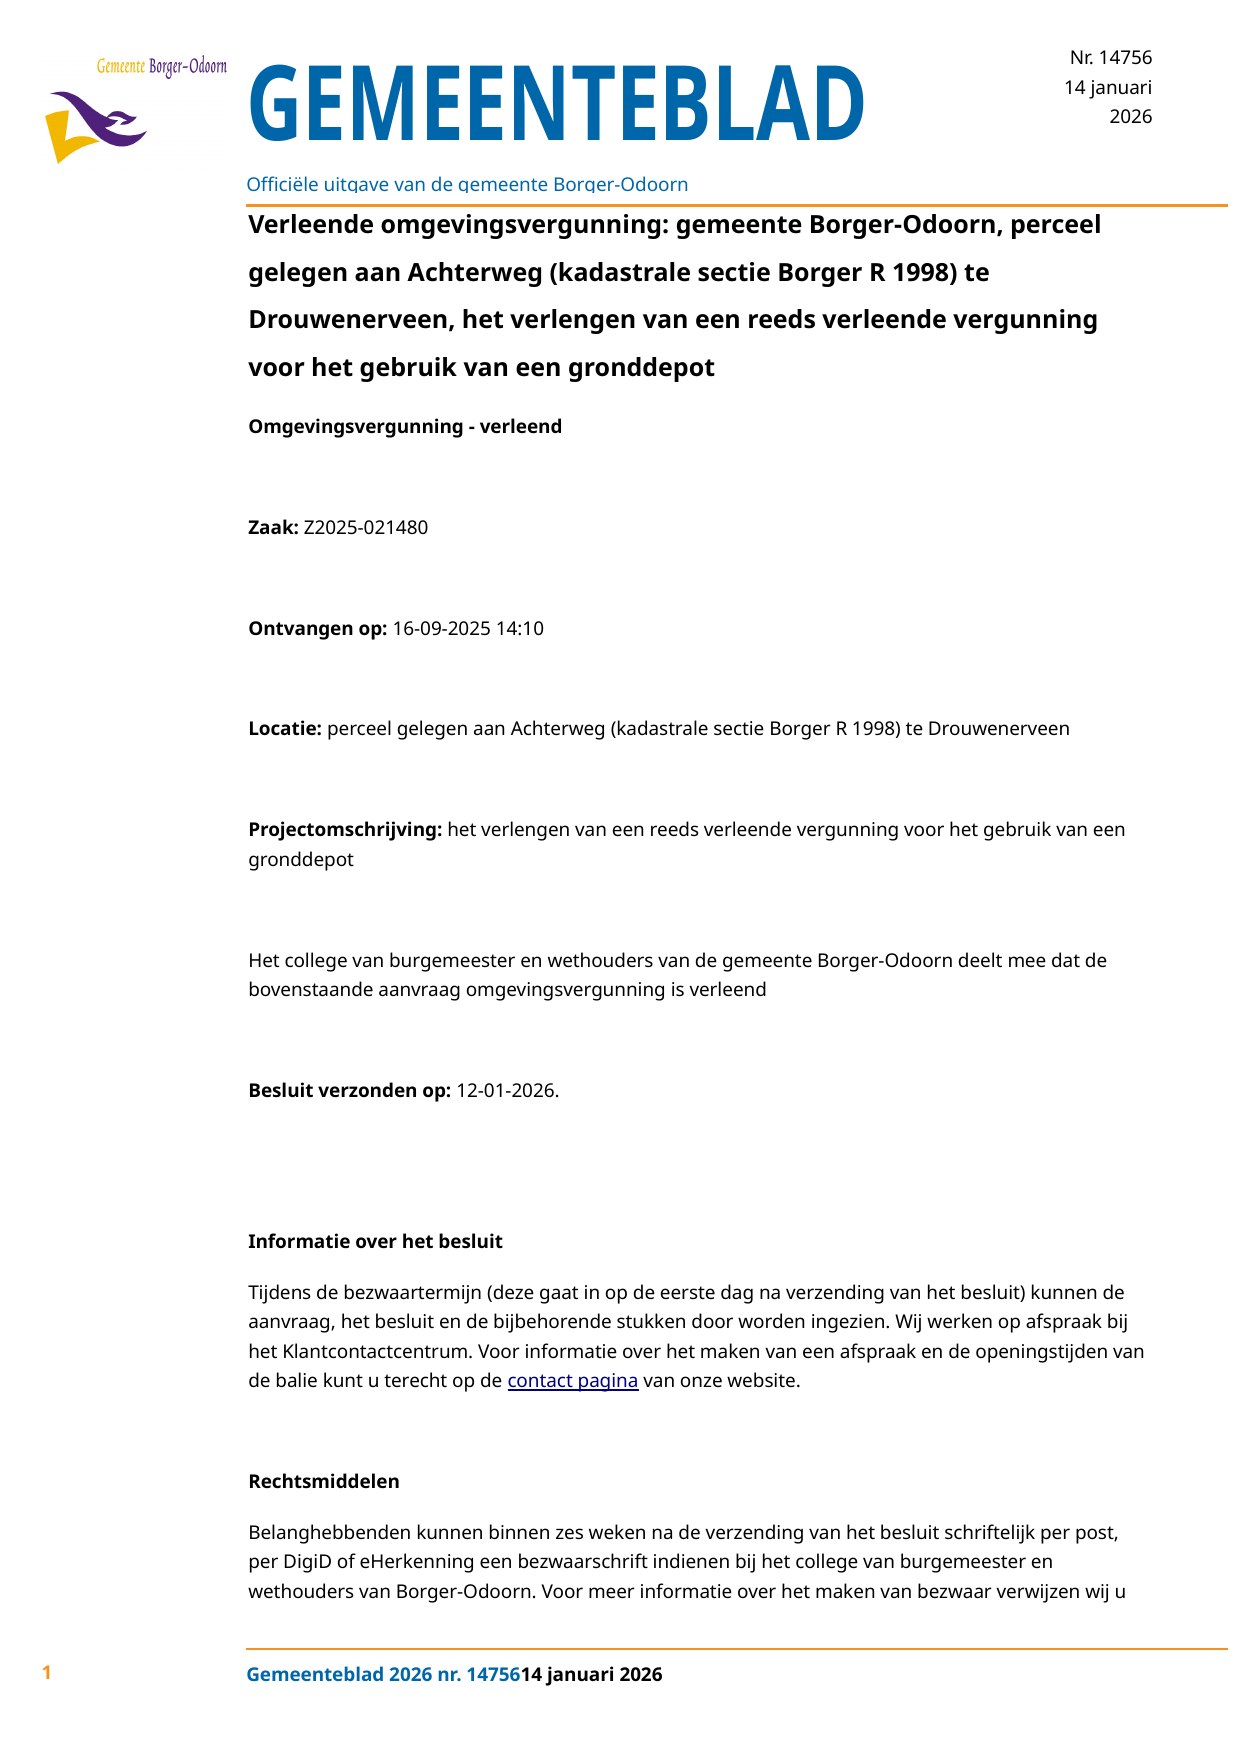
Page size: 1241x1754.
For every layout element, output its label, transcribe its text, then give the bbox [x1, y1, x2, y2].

text Tijdens de bezwaartermijn (deze gaat in op de eerste dag na verzending van het besluit) kunnen de aanvraag, het besluit en de bijbehorende stukken door worden ingezien. Wij werken op afspraak bij het Klantcontactcentrum. Voor informatie over het maken van een afspraak en de openingstijden van de balie kunt u terecht op de contact pagina van onze website. [248, 1279, 1152, 1393]
text Zaak: Z2025-021480 [248, 514, 1152, 540]
text Projectomschrijving: het verlengen van een reeds verleende vergunning voor het gebruik van een gronddepot [248, 816, 1152, 872]
text Locatie: perceel gelegen aan Achterweg (kadastrale sectie Borger R 1998) te Drouwenerveen [248, 716, 1152, 741]
text Besluit verzonden op: 12-01-2026. [248, 1077, 1152, 1103]
text Belanghebbenden kunnen binnen zes weken na de verzending van het besluit schriftelijk per post, per DigiD of eHerkenning een bezwaarschrift indienen bij het college van burgemeester en wethouders van Borger-Odoorn. Voor meer informatie over het maken van bezwaar verwijzen wij u [248, 1519, 1152, 1604]
text Verleende omgevingsvergunning: gemeente Borger-Odoorn, perceel gelegen aan Achterweg (kadastrale sectie Borger R 1998) te Drouwenerveen, het verlengen van een reeds verleende vergunning voor het gebruik van een gronddepot [248, 207, 1152, 384]
text Het college van burgemeester en wethouders van de gemeente Borger-Odoorn deelt mee dat de bovenstaande aanvraag omgevingsvergunning is verleend [248, 947, 1152, 1002]
picture [41, 47, 231, 172]
text Rechtsmiddelen [248, 1468, 1152, 1494]
text Ontvangen op: 16-09-2025 14:10 [248, 615, 1152, 641]
text Omgevingsvergunning - verleend [248, 413, 1152, 439]
text Informatie over het besluit [248, 1228, 1152, 1254]
